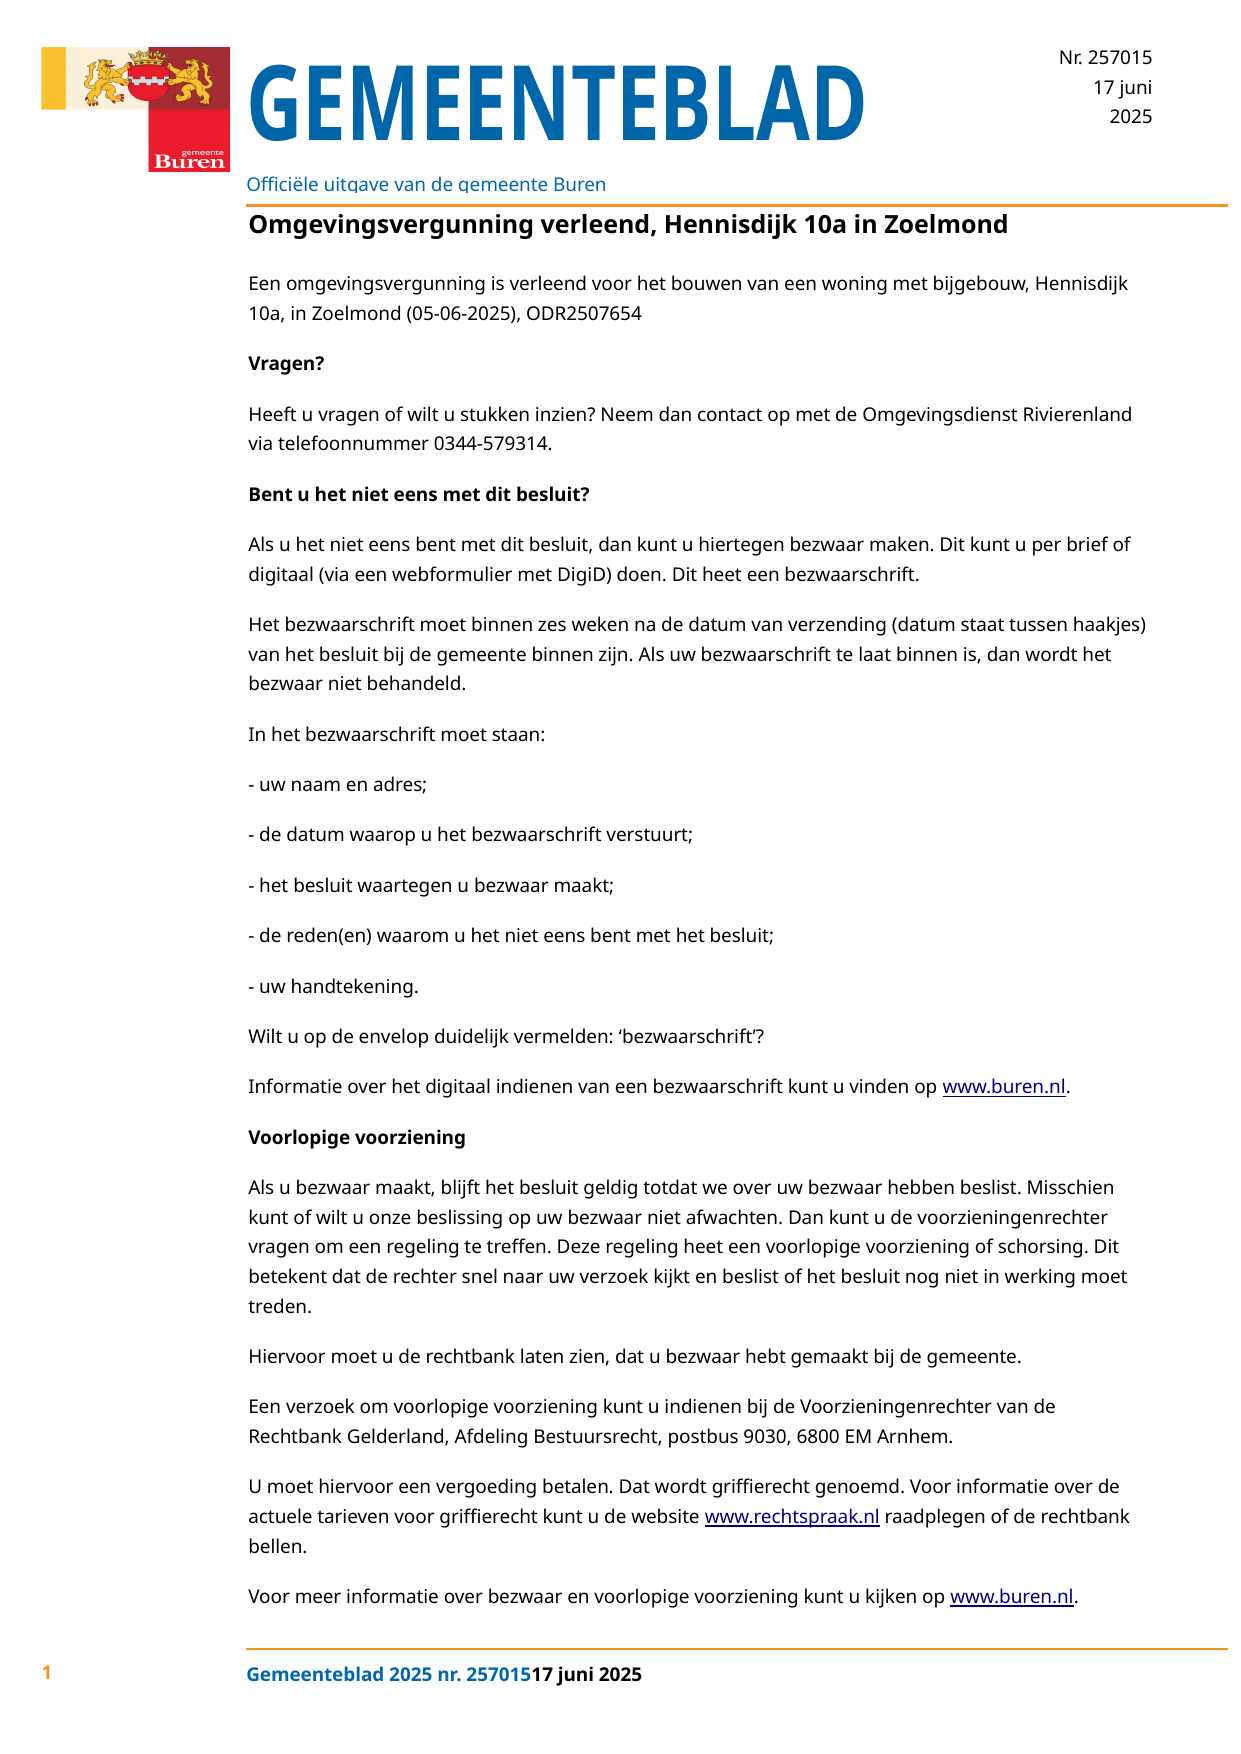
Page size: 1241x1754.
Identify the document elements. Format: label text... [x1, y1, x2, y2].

text U moet hiervoor een vergoeding betalen. Dat wordt griffierecht genoemd. Voor informatie over de actuele tarieven voor griffierecht kunt u de website www.rechtspraak.nl raadplegen of de rechtbank bellen. [248, 1474, 1152, 1558]
text Hiervoor moet u de rechtbank laten zien, dat u bezwaar hebt gemaakt bij de gemeente. [248, 1343, 1152, 1369]
text - de datum waarop u het bezwaarschrift verstuurt; [248, 822, 1152, 847]
text - de reden(en) waarom u het niet eens bent met het besluit; [248, 922, 1152, 948]
text Het bezwaarschrift moet binnen zes weken na de datum van verzending (datum staat tussen haakjes) van het besluit bij de gemeente binnen zijn. Als uw bezwaarschrift te laat binnen is, dan wordt het bezwaar niet behandeld. [248, 611, 1152, 696]
text - het besluit waartegen u bezwaar maakt; [248, 872, 1152, 898]
text Voor meer informatie over bezwaar en voorlopige voorziening kunt u kijken op www.buren.nl. [248, 1583, 1152, 1609]
text Een verzoek om voorlopige voorziening kunt u indienen bij de Voorzieningenrechter van de Rechtbank Gelderland, Afdeling Bestuursrecht, postbus 9030, 6800 EM Arnhem. [248, 1394, 1152, 1449]
text Voorlopige voorziening [248, 1124, 1152, 1150]
text - uw naam en adres; [248, 771, 1152, 797]
text Bent u het niet eens met dit besluit? [248, 481, 1152, 506]
text Omgevingsvergunning verleend, Hennisdijk 10a in Zoelmond [248, 207, 1152, 241]
text - uw handtekening. [248, 973, 1152, 998]
text Als u het niet eens bent met dit besluit, dan kunt u hiertegen bezwaar maken. Dit kunt u per brief of digitaal (via een webformulier met DigiD) doen. Dit heet een bezwaarschrift. [248, 531, 1152, 586]
text Informatie over het digitaal indienen van een bezwaarschrift kunt u vinden op www.buren.nl. [248, 1074, 1152, 1099]
text Vragen? [248, 350, 1152, 376]
text In het bezwaarschrift moet staan: [248, 721, 1152, 746]
text Als u bezwaar maakt, blijft het besluit geldig totdat we over uw bezwaar hebben beslist. Misschien kunt of wilt u onze beslissing op uw bezwaar niet afwachten. Dan kunt u de voorzieningenrechter vragen om een regeling te treffen. Deze regeling heet een voorlopige voorziening of schorsing. Dit betekent dat de rechter snel naar uw verzoek kijkt en beslist of het besluit nog niet in werking moet treden. [248, 1174, 1152, 1318]
text Wilt u op de envelop duidelijk vermelden: ‘bezwaarschrift’? [248, 1023, 1152, 1049]
text Heeft u vragen of wilt u stukken inzien? Neem dan contact op met de Omgevingsdienst Rivierenland via telefoonnummer 0344-579314. [248, 401, 1152, 456]
text Een omgevingsvergunning is verleend voor het bouwen van een woning met bijgebouw, Hennisdijk 10a, in Zoelmond (05-06-2025), ODR2507654 [248, 270, 1152, 326]
picture [41, 47, 231, 172]
